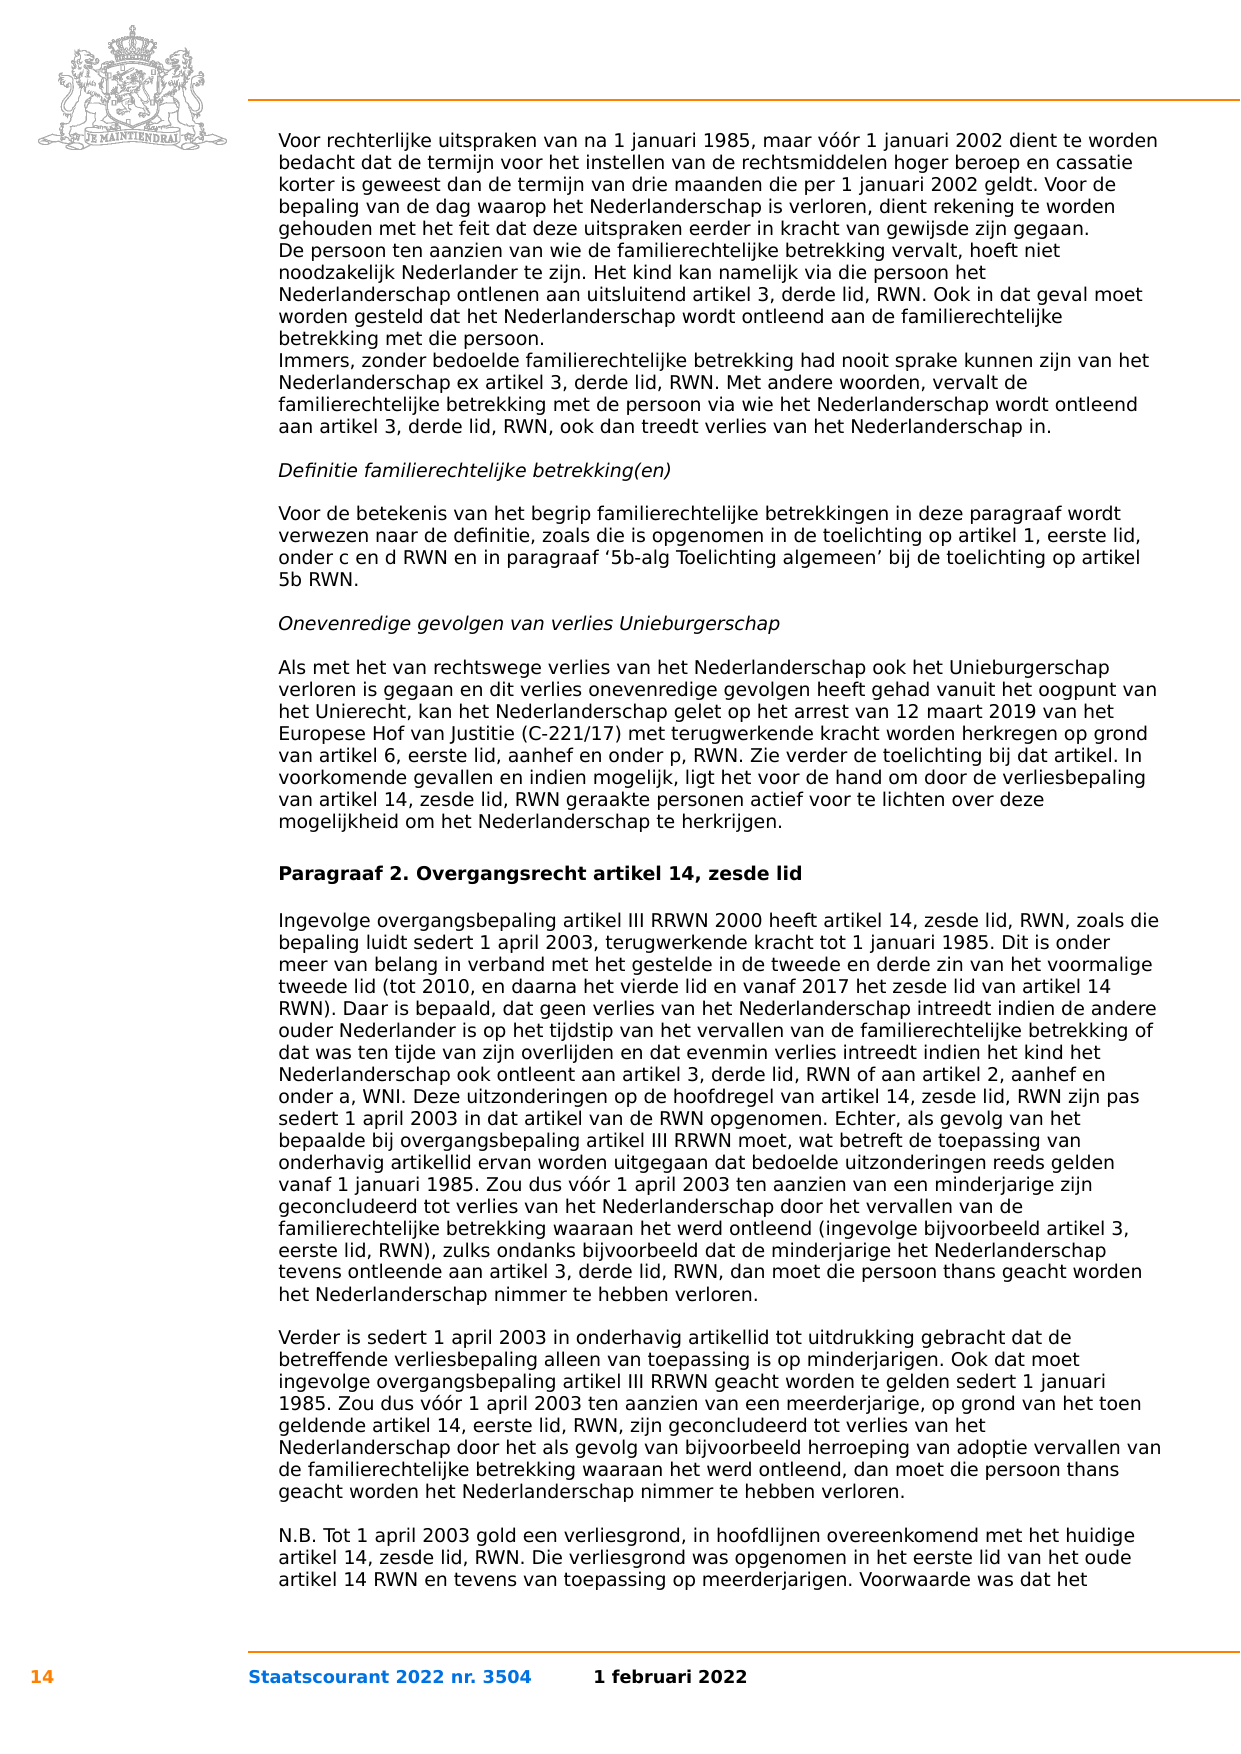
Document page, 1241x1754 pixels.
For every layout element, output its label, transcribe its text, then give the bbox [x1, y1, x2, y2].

text Voor de betekenis van het begrip familierechtelijke betrekkingen in deze paragraaf wordt verwezen naar de definitie, zoals die is opgenomen in de toelichting op artikel 1, eerste lid, onder c en d RWN en in paragraaf ‘5b-alg Toelichting algemeen’ bij de toelichting op artikel 5b RWN. [278, 503, 1163, 591]
subtitle Paragraaf 2. Overgangsrecht artikel 14, zesde lid [278, 863, 1163, 885]
text Immers, zonder bedoelde familierechtelijke betrekking had nooit sprake kunnen zijn van het Nederlanderschap ex artikel 3, derde lid, RWN. Met andere woorden, vervalt de familierechtelijke betrekking met de persoon via wie het Nederlanderschap wordt ontleend aan artikel 3, derde lid, RWN, ook dan treedt verlies van het Nederlanderschap in. [278, 350, 1163, 438]
text Als met het van rechtswege verlies van het Nederlanderschap ook het Unieburgerschap verloren is gegaan en dit verlies onevenredige gevolgen heeft gehad vanuit het oogpunt van het Unierecht, kan het Nederlanderschap gelet op het arrest van 12 maart 2019 van het Europese Hof van Justitie (C-221/17) met terugwerkende kracht worden herkregen op grond van artikel 6, eerste lid, aanhef en onder p, RWN. Zie verder de toelichting bij dat artikel. In voorkomende gevallen en indien mogelijk, ligt het voor de hand om door de verliesbepaling van artikel 14, zesde lid, RWN geraakte personen actief voor te lichten over deze mogelijkheid om het Nederlanderschap te herkrijgen. [278, 657, 1163, 833]
picture [38, 25, 227, 150]
text Verder is sedert 1 april 2003 in onderhavig artikellid tot uitdrukking gebracht dat de betreffende verliesbepaling alleen van toepassing is op minderjarigen. Ook dat moet ingevolge overgangsbepaling artikel III RRWN geacht worden te gelden sedert 1 januari 1985. Zou dus vóór 1 april 2003 ten aanzien van een meerderjarige, op grond van het toen geldende artikel 14, eerste lid, RWN, zijn geconcludeerd tot verlies van het Nederlanderschap door het als gevolg van bijvoorbeeld herroeping van adoptie vervallen van de familierechtelijke betrekking waaraan het werd ontleend, dan moet die persoon thans geacht worden het Nederlanderschap nimmer te hebben verloren. [278, 1327, 1163, 1503]
subtitle Onevenredige gevolgen van verlies Unieburgerschap [278, 613, 1163, 635]
text Ingevolge overgangsbepaling artikel III RRWN 2000 heeft artikel 14, zesde lid, RWN, zoals die bepaling luidt sedert 1 april 2003, terugwerkende kracht tot 1 januari 1985. Dit is onder meer van belang in verband met het gestelde in de tweede en derde zin van het voormalige tweede lid (tot 2010, en daarna het vierde lid en vanaf 2017 het zesde lid van artikel 14 RWN). Daar is bepaald, dat geen verlies van het Nederlanderschap intreedt indien de andere ouder Nederlander is op het tijdstip van het vervallen van de familierechtelijke betrekking of dat was ten tijde van zijn overlijden en dat evenmin verlies intreedt indien het kind het Nederlanderschap ook ontleent aan artikel 3, derde lid, RWN of aan artikel 2, aanhef en onder a, WNI. Deze uitzonderingen op de hoofdregel van artikel 14, zesde lid, RWN zijn pas sedert 1 april 2003 in dat artikel van de RWN opgenomen. Echter, als gevolg van het bepaalde bij overgangsbepaling artikel III RRWN moet, wat betreft de toepassing van onderhavig artikellid ervan worden uitgegaan dat bedoelde uitzonderingen reeds gelden vanaf 1 januari 1985. Zou dus vóór 1 april 2003 ten aanzien van een minderjarige zijn geconcludeerd tot verlies van het Nederlanderschap door het vervallen van de familierechtelijke betrekking waaraan het werd ontleend (ingevolge bijvoorbeeld artikel 3, eerste lid, RWN), zulks ondanks bijvoorbeeld dat de minderjarige het Nederlanderschap tevens ontleende aan artikel 3, derde lid, RWN, dan moet die persoon thans geacht worden het Nederlanderschap nimmer te hebben verloren. [278, 910, 1163, 1305]
subtitle Definitie familierechtelijke betrekking(en) [278, 459, 1163, 481]
text Voor rechterlijke uitspraken van na 1 januari 1985, maar vóór 1 januari 2002 dient te worden bedacht dat de termijn voor het instellen van de rechtsmiddelen hoger beroep en cassatie korter is geweest dan de termijn van drie maanden die per 1 januari 2002 geldt. Voor de bepaling van de dag waarop het Nederlanderschap is verloren, dient rekening te worden gehouden met het feit dat deze uitspraken eerder in kracht van gewijsde zijn gegaan. [278, 130, 1163, 240]
text N.B. Tot 1 april 2003 gold een verliesgrond, in hoofdlijnen overeenkomend met het huidige artikel 14, zesde lid, RWN. Die verliesgrond was opgenomen in het eerste lid van het oude artikel 14 RWN en tevens van toepassing op meerderjarigen. Voorwaarde was dat het [278, 1525, 1163, 1591]
text De persoon ten aanzien van wie de familierechtelijke betrekking vervalt, hoeft niet noodzakelijk Nederlander te zijn. Het kind kan namelijk via die persoon het Nederlanderschap ontlenen aan uitsluitend artikel 3, derde lid, RWN. Ook in dat geval moet worden gesteld dat het Nederlanderschap wordt ontleend aan de familierechtelijke betrekking met die persoon. [278, 240, 1163, 350]
